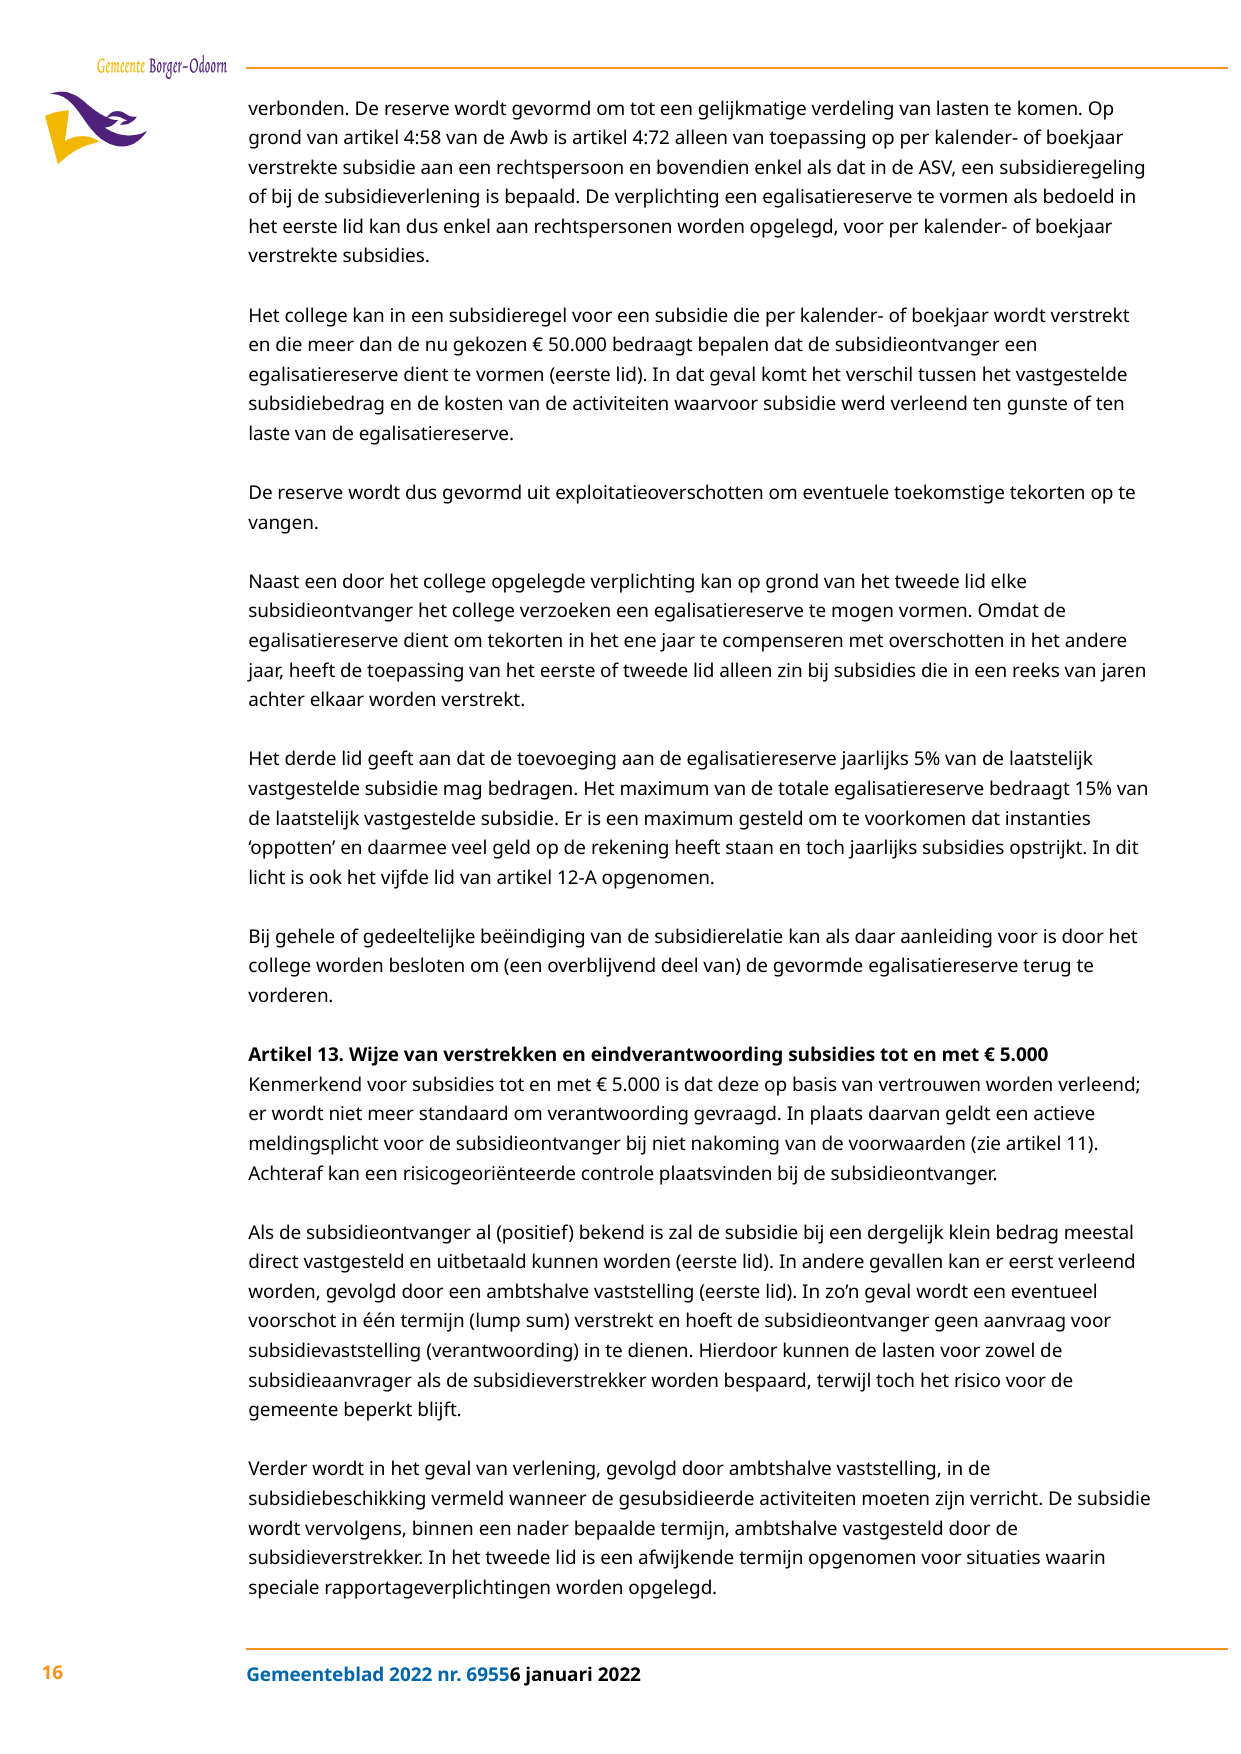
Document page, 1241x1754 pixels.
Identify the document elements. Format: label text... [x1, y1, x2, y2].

text Het derde lid geeft aan dat de toevoeging aan de egalisatiereserve jaarlijks 5% van de laatstelijk vastgestelde subsidie mag bedragen. Het maximum van de totale egalisatiereserve bedraagt 15% van de laatstelijk vastgestelde subsidie. Er is een maximum gesteld om te voorkomen dat instanties ‘oppotten’ en daarmee veel geld op de rekening heeft staan en toch jaarlijks subsidies opstrijkt. In dit licht is ook het vijfde lid van artikel 12-A opgenomen. [248, 746, 1152, 890]
text Naast een door het college opgelegde verplichting kan op grond van het tweede lid elke subsidieontvanger het college verzoeken een egalisatiereserve te mogen vormen. Omdat de egalisatiereserve dient om tekorten in het ene jaar te compenseren met overschotten in het andere jaar, heeft de toepassing van het eerste of tweede lid alleen zin bij subsidies die in een reeks van jaren achter elkaar worden verstrekt. [248, 568, 1152, 712]
text Verder wordt in het geval van verlening, gevolgd door ambtshalve vaststelling, in de subsidiebeschikking vermeld wanneer de gesubsidieerde activiteiten moeten zijn verricht. De subsidie wordt vervolgens, binnen een nader bepaalde termijn, ambtshalve vastgesteld door de subsidieverstrekker. In het tweede lid is een afwijkende termijn opgenomen voor situaties waarin speciale rapportageverplichtingen worden opgelegd. [248, 1456, 1152, 1600]
picture [41, 47, 231, 172]
text Als de subsidieontvanger al (positief) bekend is zal de subsidie bij een dergelijk klein bedrag meestal direct vastgesteld en uitbetaald kunnen worden (eerste lid). In andere gevallen kan er eerst verleend worden, gevolgd door een ambtshalve vaststelling (eerste lid). In zo’n geval wordt een eventueel voorschot in één termijn (lump sum) verstrekt en hoeft de subsidieontvanger geen aanvraag voor subsidievaststelling (verantwoording) in te dienen. Hierdoor kunnen de lasten voor zowel de subsidieaanvrager als de subsidieverstrekker worden bespaard, terwijl toch het risico voor de gemeente beperkt blijft. [248, 1219, 1152, 1422]
text Het college kan in een subsidieregel voor een subsidie die per kalender- of boekjaar wordt verstrekt en die meer dan de nu gekozen € 50.000 bedraagt bepalen dat de subsidieontvanger een egalisatiereserve dient te vormen (eerste lid). In dat geval komt het verschil tussen het vastgestelde subsidiebedrag en de kosten van de activiteiten waarvoor subsidie werd verleend ten gunste of ten laste van de egalisatiereserve. [248, 302, 1152, 446]
text Kenmerkend voor subsidies tot en met € 5.000 is dat deze op basis van vertrouwen worden verleend; er wordt niet meer standaard om verantwoording gevraagd. In plaats daarvan geldt een actieve meldingsplicht voor de subsidieontvanger bij niet nakoming van de voorwaarden (zie artikel 11). Achteraf kan een risicogeoriënteerde controle plaatsvinden bij de subsidieontvanger. [248, 1071, 1152, 1186]
text verbonden. De reserve wordt gevormd om tot een gelijkmatige verdeling van lasten te komen. Op grond van artikel 4:58 van de Awb is artikel 4:72 alleen van toepassing op per kalender- of boekjaar verstrekte subsidie aan een rechtspersoon en bovendien enkel als dat in de ASV, een subsidieregeling of bij de subsidieverlening is bepaald. De verplichting een egalisatiereserve te vormen als bedoeld in het eerste lid kan dus enkel aan rechtspersonen worden opgelegd, voor per kalender- of boekjaar verstrekte subsidies. [248, 95, 1152, 268]
text Artikel 13. Wijze van verstrekken en eindverantwoording subsidies tot en met € 5.000 [248, 1041, 1152, 1067]
text De reserve wordt dus gevormd uit exploitatieoverschotten om eventuele toekomstige tekorten op te vangen. [248, 479, 1152, 535]
text Bij gehele of gedeeltelijke beëindiging van de subsidierelatie kan als daar aanleiding voor is door het college worden besloten om (een overblijvend deel van) de gevormde egalisatiereserve terug te vorderen. [248, 923, 1152, 1008]
